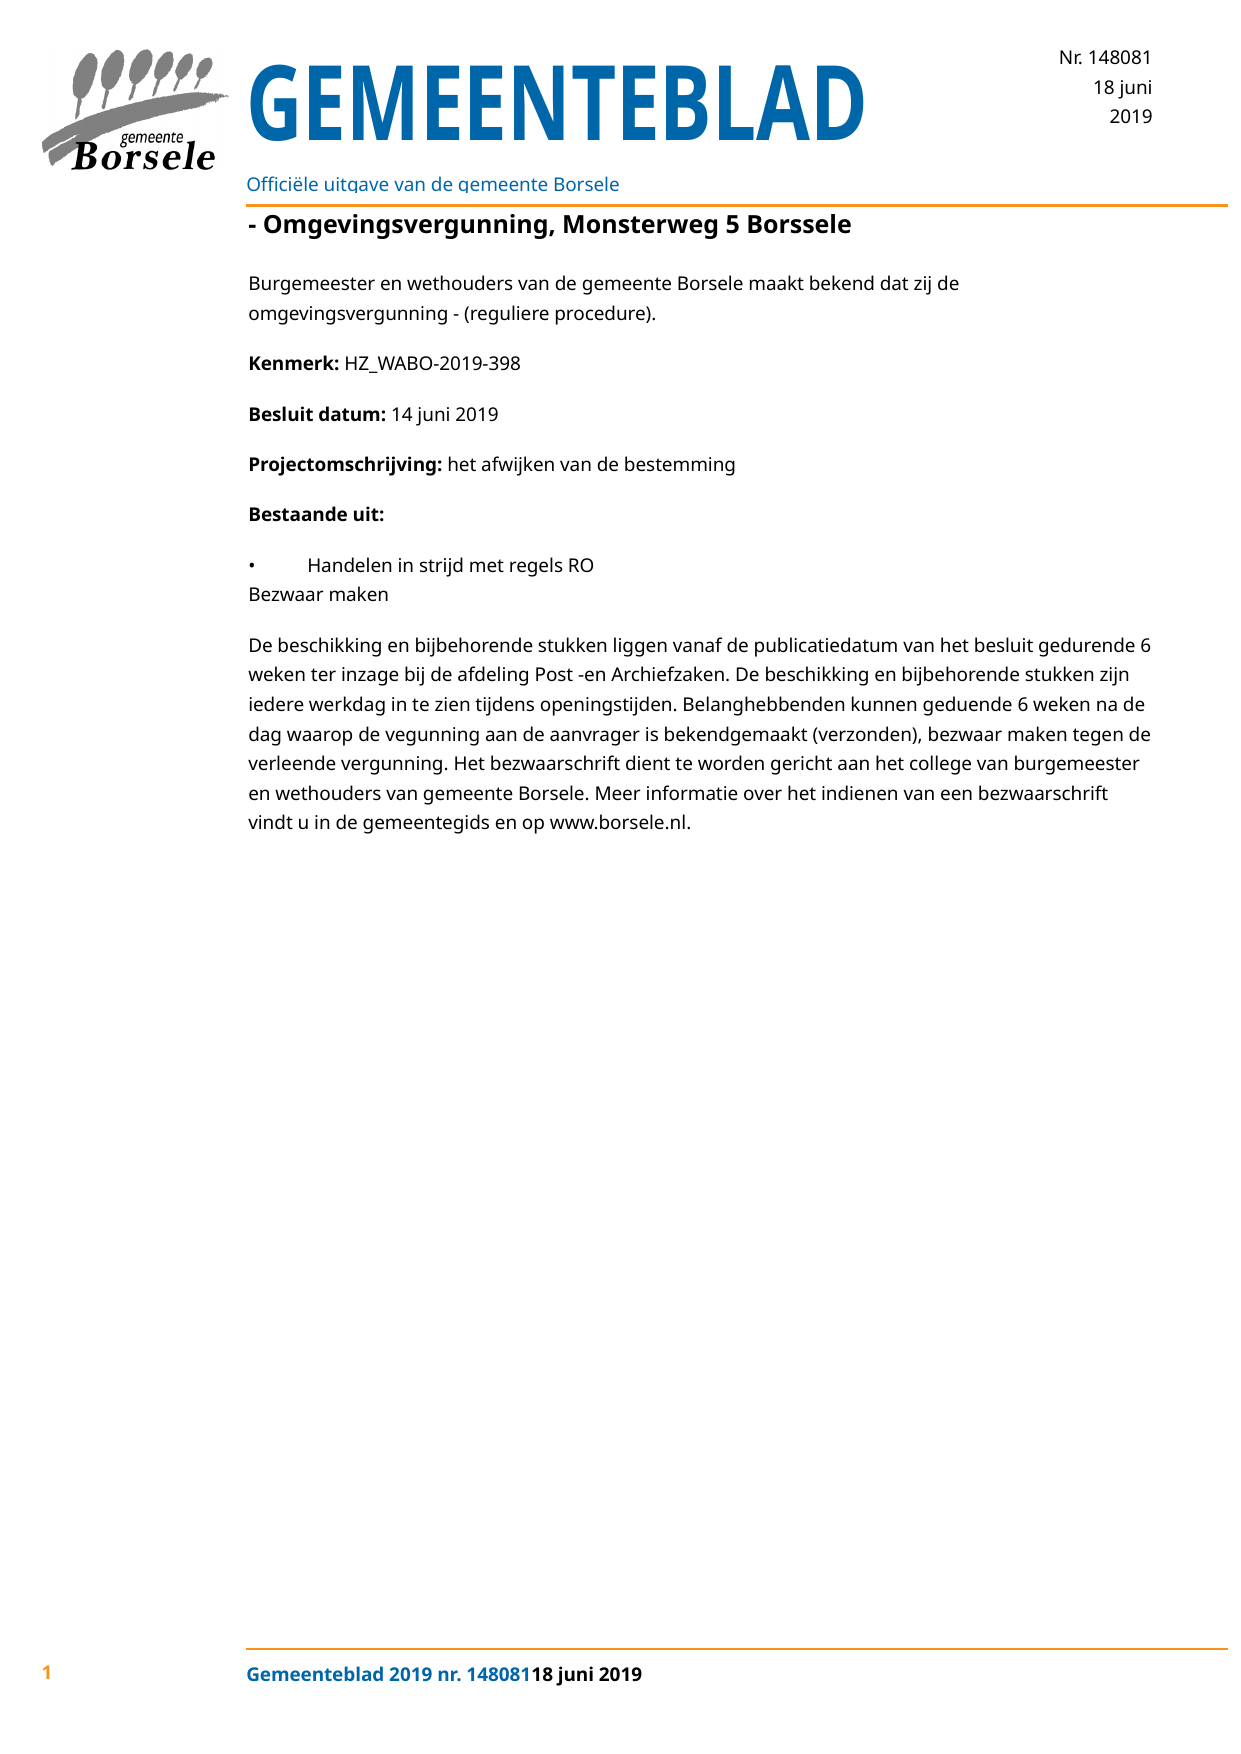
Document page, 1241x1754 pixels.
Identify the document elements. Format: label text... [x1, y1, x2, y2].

text Projectomschrijving: het afwijken van de bestemming [248, 451, 1152, 477]
text Kenmerk: HZ_WABO-2019-398 [248, 350, 1152, 376]
text Burgemeester en wethouders van de gemeente Borsele maakt bekend dat zij de omgevingsvergunning - (reguliere procedure). [248, 270, 1152, 326]
text - Omgevingsvergunning, Monsterweg 5 Borssele [248, 207, 1152, 241]
text Bezwaar maken [248, 582, 1152, 607]
text Besluit datum: 14 juni 2019 [248, 401, 1152, 426]
text De beschikking en bijbehorende stukken liggen vanaf de publicatiedatum van het besluit gedurende 6 weken ter inzage bij de afdeling Post -en Archiefzaken. De beschikking en bijbehorende stukken zijn iedere werkdag in te zien tijdens openingstijden. Belanghebbenden kunnen geduende 6 weken na de dag waarop de vegunning aan de aanvrager is bekendgemaakt (verzonden), bezwaar maken tegen de verleende vergunning. Het bezwaarschrift dient te worden gericht aan het college van burgemeester en wethouders van gemeente Borsele. Meer informatie over het indienen van een bezwaarschrift vindt u in de gemeentegids en op www.borsele.nl. [248, 632, 1152, 835]
picture [41, 47, 231, 172]
text Bestaande uit: [248, 502, 1152, 527]
list Handelen in strijd met regels RO [248, 552, 1152, 578]
